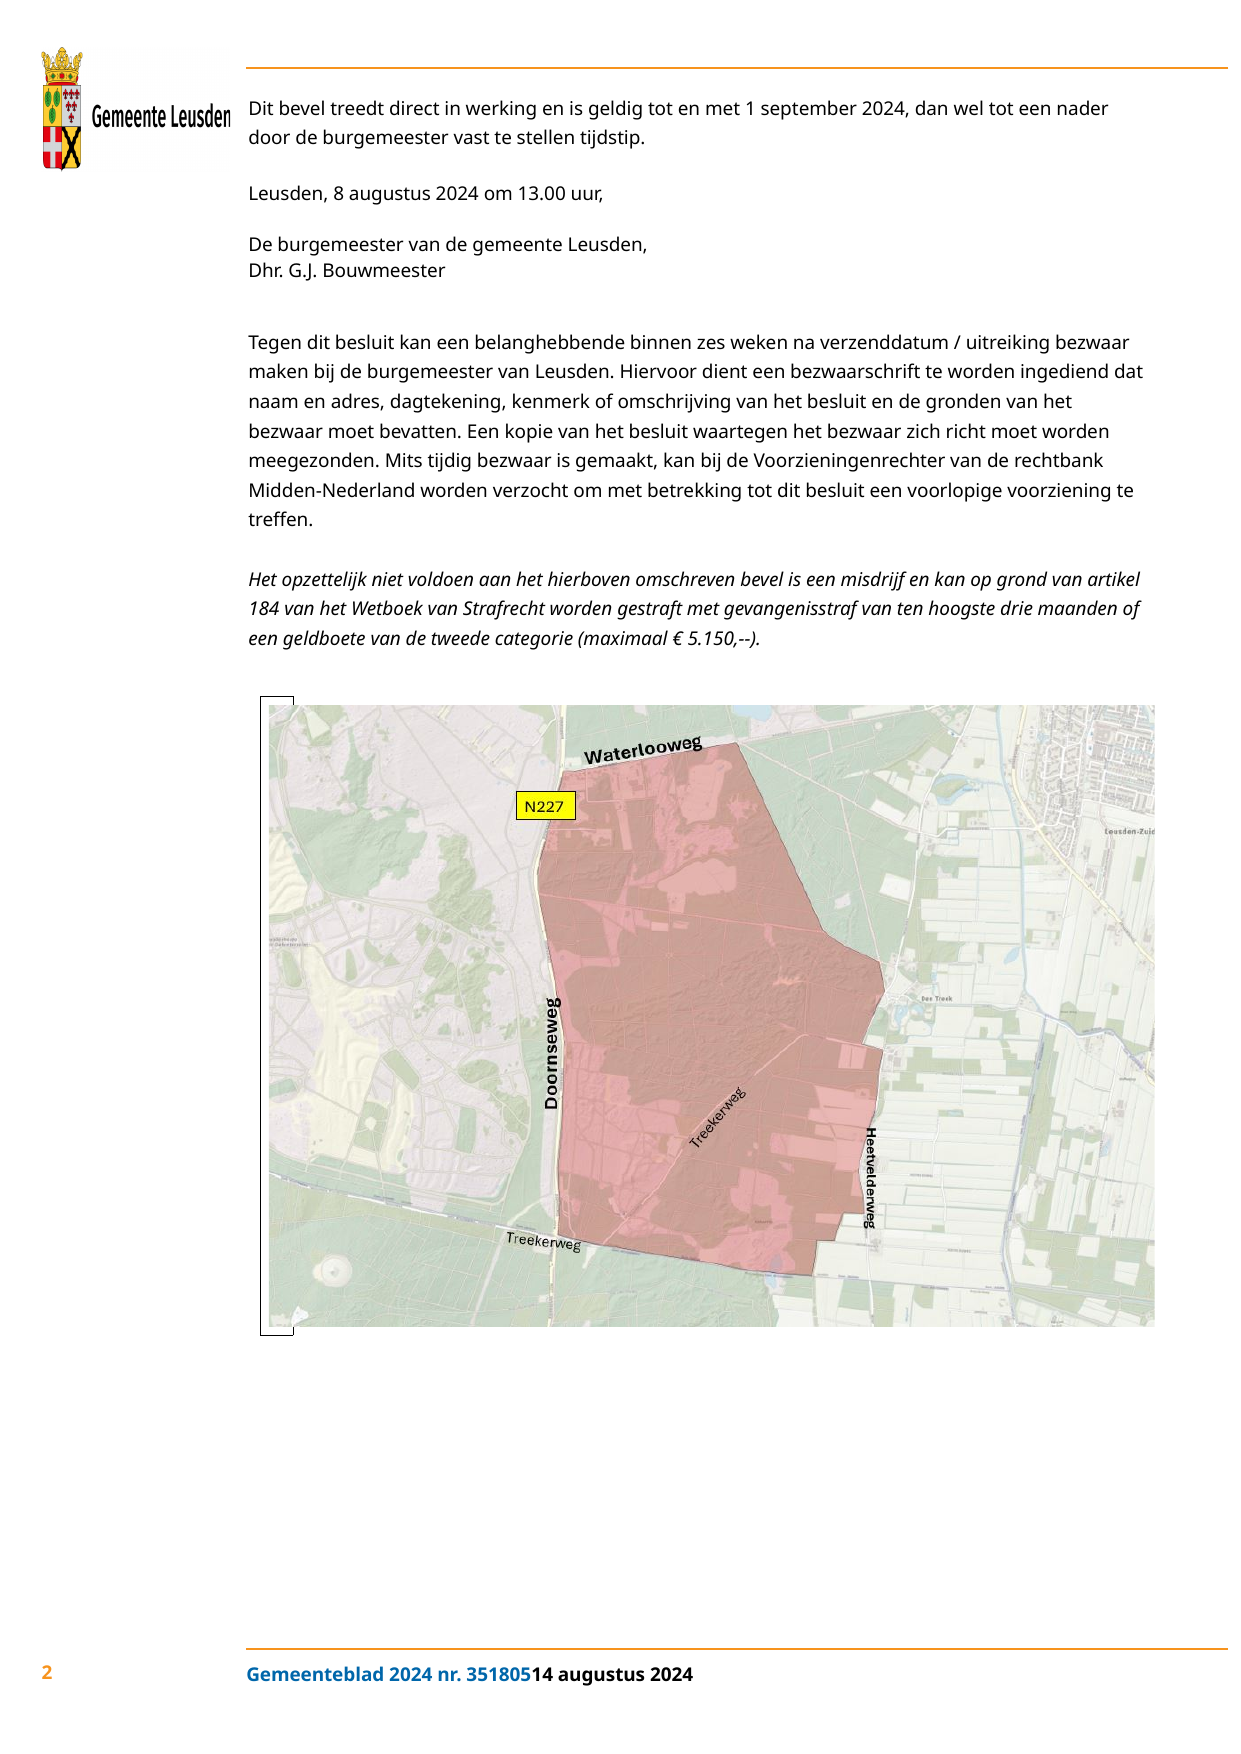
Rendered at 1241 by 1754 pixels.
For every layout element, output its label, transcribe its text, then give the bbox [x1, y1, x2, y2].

text Tegen dit besluit kan een belanghebbende binnen zes weken na verzenddatum / uitreiking bezwaar maken bij de burgemeester van Leusden. Hiervoor dient een bezwaarschrift te worden ingediend dat naam en adres, dagtekening, kenmerk of omschrijving van het besluit en de gronden van het bezwaar moet bevatten. Een kopie van het besluit waartegen het bezwaar zich richt moet worden meegezonden. Mits tijdig bezwaar is gemaakt, kan bij de Voorzieningenrechter van de rechtbank Midden-Nederland worden verzocht om met betrekking tot dit besluit een voorlopige voorziening te treffen. [248, 329, 1152, 532]
text Dhr. G.J. Bouwmeester [248, 257, 1152, 283]
text Het opzettelijk niet voldoen aan het hierboven omschreven bevel is een misdrijf en kan op grond van artikel 184 van het Wetboek van Strafrecht worden gestraft met gevangenisstraf van ten hoogste drie maanden of een geldboete van de tweede categorie (maximaal € 5.150,--). [248, 566, 1152, 651]
picture [41, 47, 231, 172]
text De burgemeester van de gemeente Leusden, [248, 231, 1152, 257]
text Leusden, 8 augustus 2024 om 13.00 uur, [248, 180, 1152, 205]
picture [268, 705, 1155, 1327]
text Dit bevel treedt direct in werking en is geldig tot en met 1 september 2024, dan wel tot een nader door de burgemeester vast te stellen tijdstip. [248, 95, 1152, 150]
